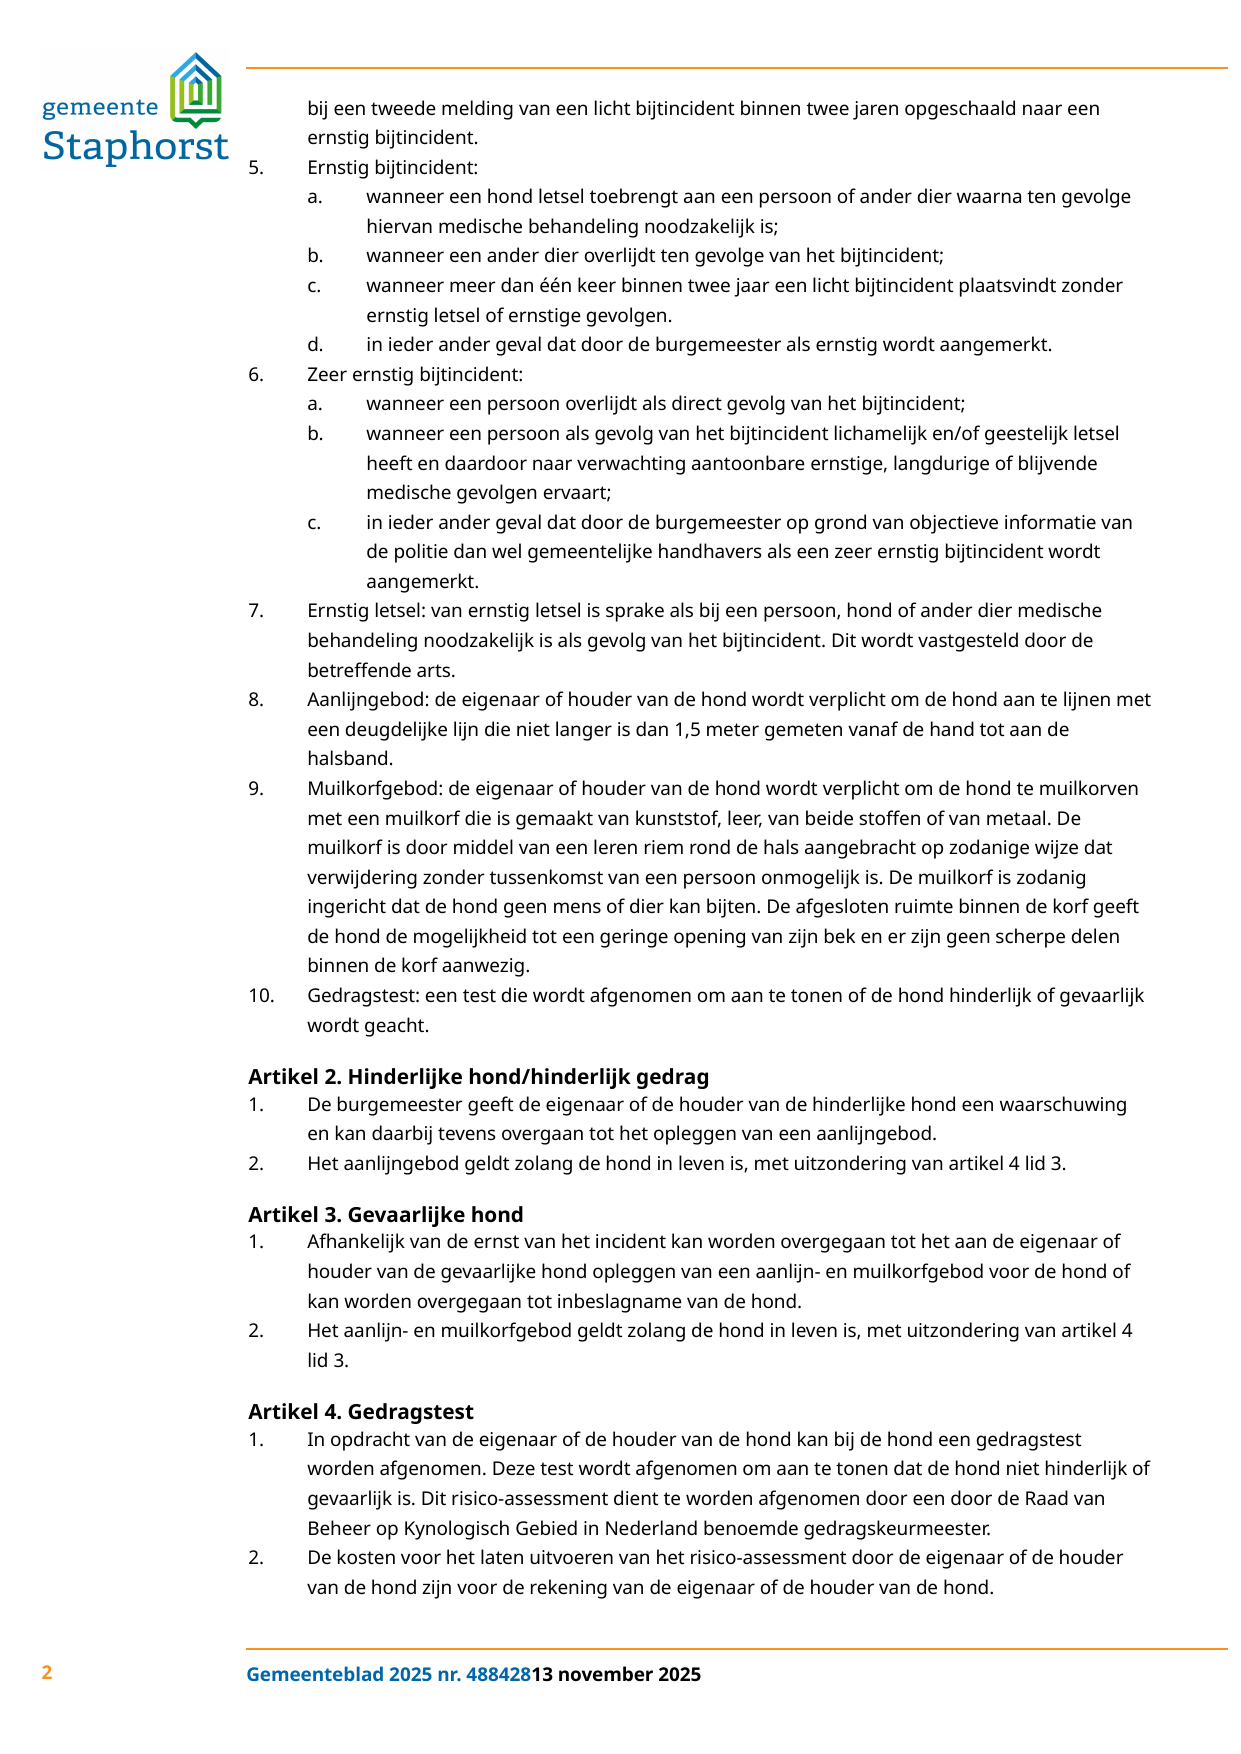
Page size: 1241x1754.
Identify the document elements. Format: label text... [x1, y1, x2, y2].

list Afhankelijk van de ernst van het incident kan worden overgegaan tot het aan de eigenaar of houder van de gevaarlijke hond opleggen van een aanlijn- en muilkorfgebod voor de hond of kan worden overgegaan tot inbeslagname van de hond. [248, 1229, 1152, 1314]
list Gedragstest: een test die wordt afgenomen om aan te tonen of de hond hinderlijk of gevaarlijk wordt geacht. [248, 982, 1152, 1038]
list in ieder ander geval dat door de burgemeester op grond van objectieve informatie van de politie dan wel gemeentelijke handhavers als een zeer ernstig bijtincident wordt aangemerkt. [307, 509, 1152, 594]
list De kosten voor het laten uitvoeren van het risico-assessment door de eigenaar of de houder van de hond zijn voor de rekening van de eigenaar of de houder van de hond. [248, 1544, 1152, 1599]
list in ieder ander geval dat door de burgemeester als ernstig wordt aangemerkt. [307, 331, 1152, 357]
list De burgemeester geeft de eigenaar of de houder van de hinderlijke hond een waarschuwing en kan daarbij tevens overgaan tot het opleggen van een aanlijngebod. [248, 1091, 1152, 1146]
list wanneer een persoon als gevolg van het bijtincident lichamelijk en/of geestelijk letsel heeft en daardoor naar verwachting aantoonbare ernstige, langdurige of blijvende medische gevolgen ervaart; [307, 420, 1152, 505]
list In opdracht van de eigenaar of de houder van de hond kan bij de hond een gedragstest worden afgenomen. Deze test wordt afgenomen om aan te tonen dat de hond niet hinderlijk of gevaarlijk is. Dit risico-assessment dient te worden afgenomen door een door de Raad van Beheer op Kynologisch Gebied in Nederland benoemde gedragskeurmeester. [248, 1426, 1152, 1540]
list Aanlijngebod: de eigenaar of houder van de hond wordt verplicht om de hond aan te lijnen met een deugdelijke lijn die niet langer is dan 1,5 meter gemeten vanaf de hand tot aan de halsband. [248, 686, 1152, 771]
list wanneer een persoon overlijdt als direct gevolg van het bijtincident; [307, 391, 1152, 416]
text Artikel 2. Hinderlijke hond/hinderlijk gedrag [248, 1062, 1152, 1091]
list wanneer een ander dier overlijdt ten gevolge van het bijtincident; [307, 243, 1152, 268]
list wanneer een hond letsel toebrengt aan een persoon of ander dier waarna ten gevolge hiervan medische behandeling noodzakelijk is; [307, 183, 1152, 239]
text Artikel 3. Gevaarlijke hond [248, 1200, 1152, 1229]
list Ernstig bijtincident: [248, 154, 1152, 180]
list wanneer meer dan één keer binnen twee jaar een licht bijtincident plaatsvindt zonder ernstig letsel of ernstige gevolgen. [307, 272, 1152, 328]
list Het aanlijngebod geldt zolang de hond in leven is, met uitzondering van artikel 4 lid 3. [248, 1150, 1152, 1176]
list Het aanlijn- en muilkorfgebod geldt zolang de hond in leven is, met uitzondering van artikel 4 lid 3. [248, 1317, 1152, 1373]
text Artikel 4. Gedragstest [248, 1397, 1152, 1426]
list Muilkorfgebod: de eigenaar of houder van de hond wordt verplicht om de hond te muilkorven met een muilkorf die is gemaakt van kunststof, leer, van beide stoffen of van metaal. De muilkorf is door middel van een leren riem rond de hals aangebracht op zodanige wijze dat verwijdering zonder tussenkomst van een persoon onmogelijk is. De muilkorf is zodanig ingericht dat de hond geen mens of dier kan bijten. De afgesloten ruimte binnen de korf geeft de hond de mogelijkheid tot een geringe opening van zijn bek en er zijn geen scherpe delen binnen de korf aanwezig. [248, 775, 1152, 978]
list Ernstig letsel: van ernstig letsel is sprake als bij een persoon, hond of ander dier medische behandeling noodzakelijk is als gevolg van het bijtincident. Dit wordt vastgesteld door de betreffende arts. [248, 598, 1152, 683]
list bij een tweede melding van een licht bijtincident binnen twee jaren opgeschaald naar een ernstig bijtincident. [248, 95, 1152, 150]
picture [41, 47, 231, 172]
list Zeer ernstig bijtincident: [248, 361, 1152, 387]
